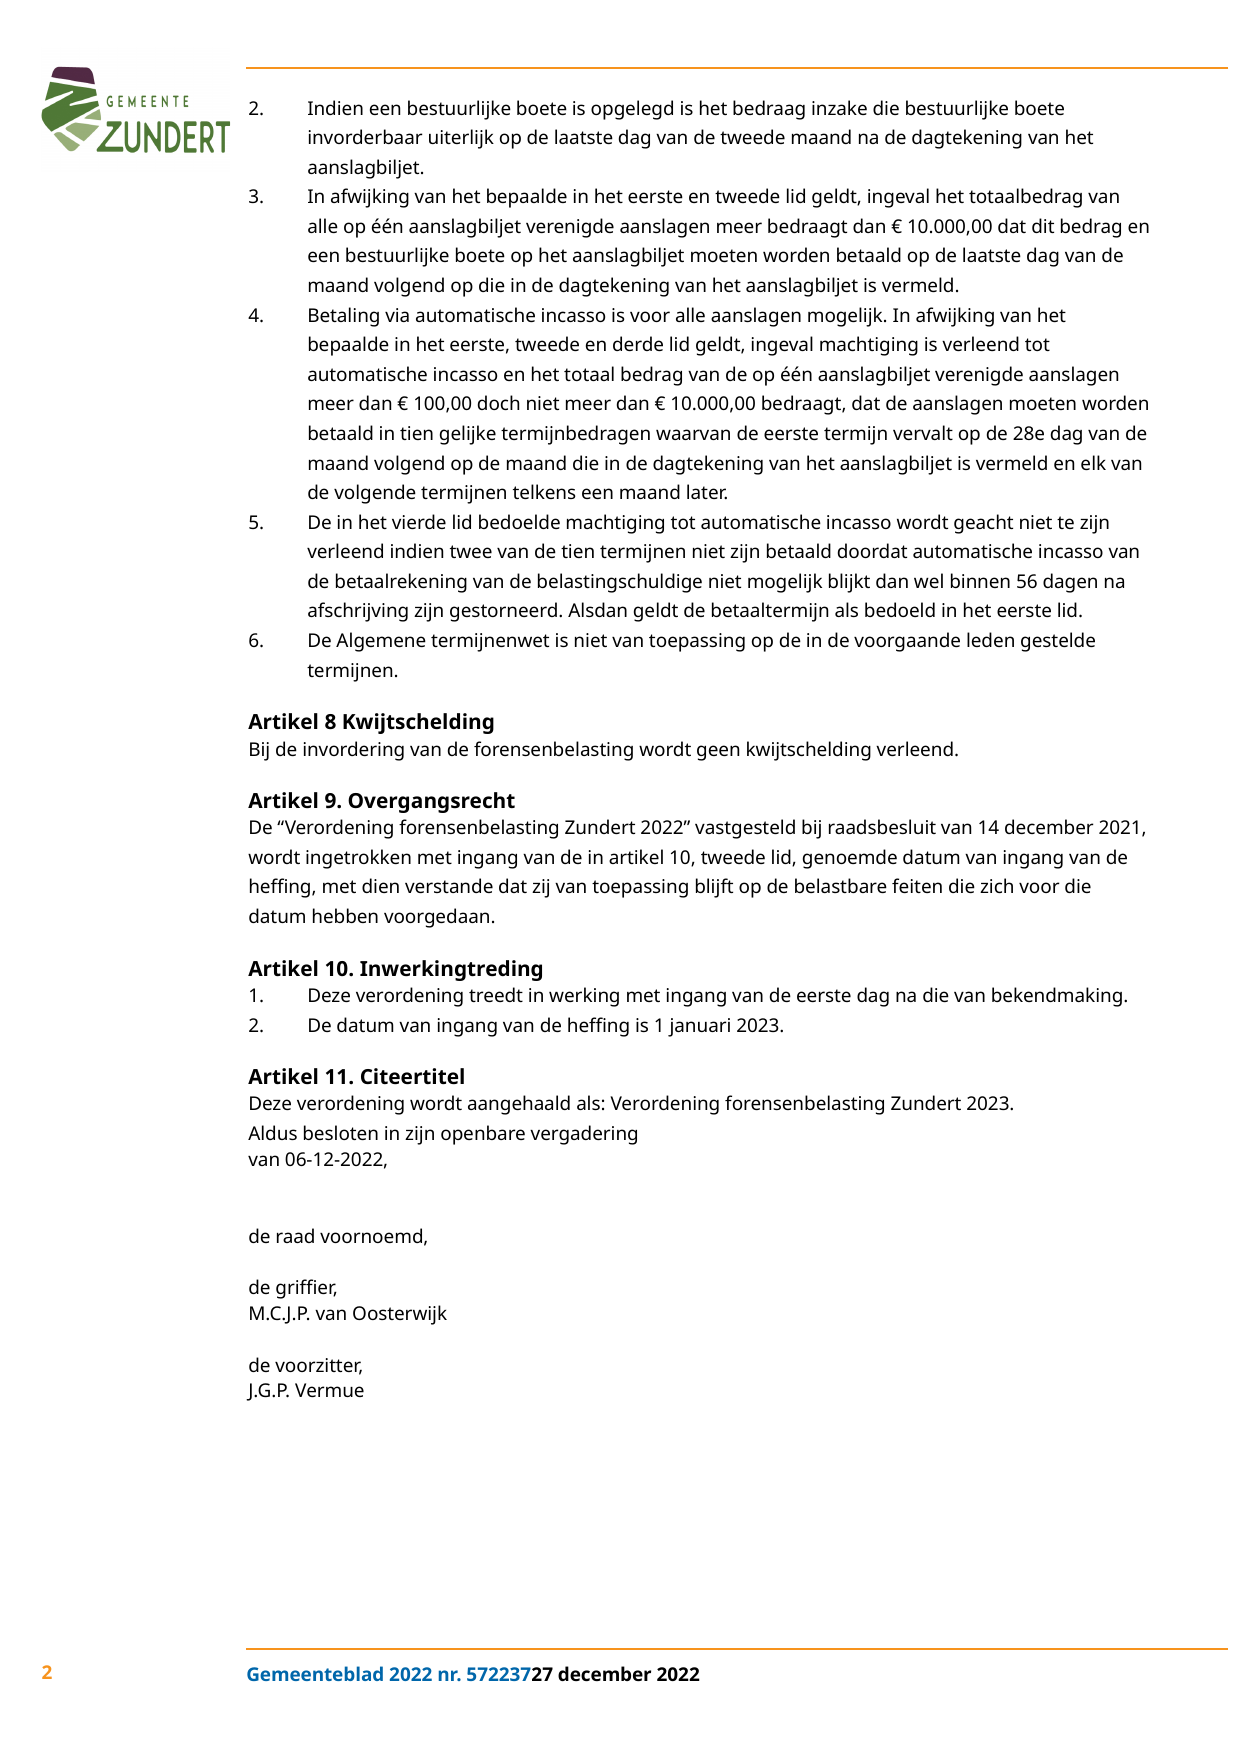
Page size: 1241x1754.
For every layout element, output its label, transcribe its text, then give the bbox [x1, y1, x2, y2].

text van 06-12-2022, [248, 1146, 1152, 1172]
list De in het vierde lid bedoelde machtiging tot automatische incasso wordt geacht niet te zijn verleend indien twee van de tien termijnen niet zijn betaald doordat automatische incasso van de betaalrekening van de belastingschuldige niet mogelijk blijkt dan wel binnen 56 dagen na afschrijving zijn gestorneerd. Alsdan geldt de betaaltermijn als bedoeld in het eerste lid. [248, 509, 1152, 623]
text M.C.J.P. van Oosterwijk [248, 1300, 1152, 1326]
list De datum van ingang van de heffing is 1 januari 2023. [248, 1012, 1152, 1037]
text Deze verordening wordt aangehaald als: Verordening forensenbelasting Zundert 2023. [248, 1091, 1152, 1116]
text Artikel 11. Citeertitel [248, 1062, 1152, 1091]
text Aldus besloten in zijn openbare vergadering [248, 1120, 1152, 1146]
text De “Verordening forensenbelasting Zundert 2022” vastgesteld bij raadsbesluit van 14 december 2021, wordt ingetrokken met ingang van de in artikel 10, tweede lid, genoemde datum van ingang van de heffing, met dien verstande dat zij van toepassing blijft op de belastbare feiten die zich voor die datum hebben voorgedaan. [248, 814, 1152, 929]
picture [41, 47, 231, 172]
text de griffier, [248, 1274, 1152, 1300]
text J.G.P. Vermue [248, 1377, 1152, 1403]
text de raad voornoemd, [248, 1223, 1152, 1249]
text de voorzitter, [248, 1352, 1152, 1377]
list De Algemene termijnenwet is niet van toepassing op de in de voorgaande leden gestelde termijnen. [248, 627, 1152, 683]
text Artikel 10. Inwerkingtreding [248, 954, 1152, 982]
list In afwijking van het bepaalde in het eerste en tweede lid geldt, ingeval het totaalbedrag van alle op één aanslagbiljet verenigde aanslagen meer bedraagt dan € 10.000,00 dat dit bedrag en een bestuurlijke boete op het aanslagbiljet moeten worden betaald op de laatste dag van de maand volgend op die in de dagtekening van het aanslagbiljet is vermeld. [248, 183, 1152, 298]
list Deze verordening treedt in werking met ingang van de eerste dag na die van bekendmaking. [248, 982, 1152, 1008]
list Betaling via automatische incasso is voor alle aanslagen mogelijk. In afwijking van het bepaalde in het eerste, tweede en derde lid geldt, ingeval machtiging is verleend tot automatische incasso en het totaal bedrag van de op één aanslagbiljet verenigde aanslagen meer dan € 100,00 doch niet meer dan € 10.000,00 bedraagt, dat de aanslagen moeten worden betaald in tien gelijke termijnbedragen waarvan de eerste termijn vervalt op de 28e dag van de maand volgend op de maand die in de dagtekening van het aanslagbiljet is vermeld en elk van de volgende termijnen telkens een maand later. [248, 302, 1152, 505]
text Bij de invordering van de forensenbelasting wordt geen kwijtschelding verleend. [248, 736, 1152, 761]
text Artikel 8 Kwijtschelding [248, 707, 1152, 736]
list Indien een bestuurlijke boete is opgelegd is het bedraag inzake die bestuurlijke boete invorderbaar uiterlijk op de laatste dag van de tweede maand na de dagtekening van het aanslagbiljet. [248, 95, 1152, 180]
text Artikel 9. Overgangsrecht [248, 786, 1152, 814]
